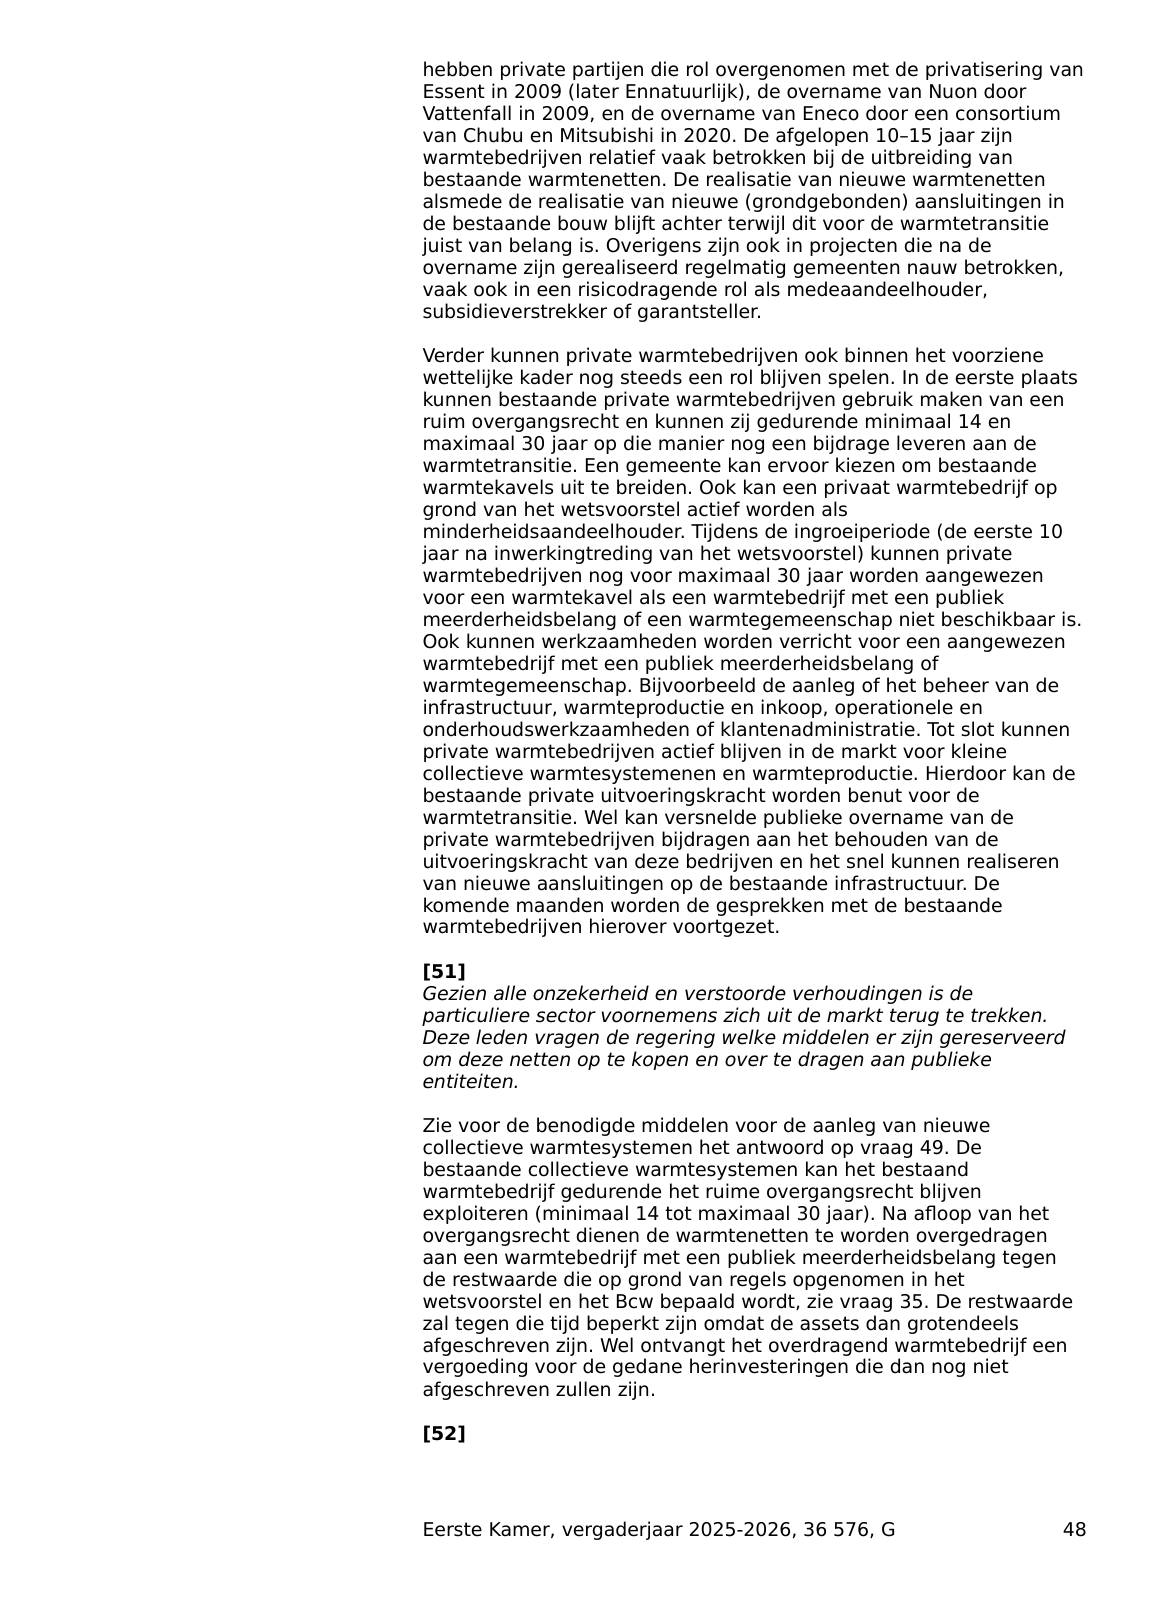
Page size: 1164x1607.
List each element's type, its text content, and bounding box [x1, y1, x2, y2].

text [52] [422, 1423, 1087, 1444]
text Zie voor de benodigde middelen voor de aanleg van nieuwe collectieve warmtesystemen het antwoord op vraag 49. De bestaande collectieve warmtesystemen kan het bestaand warmtebedrijf gedurende het ruime overgangsrecht blijven exploiteren (minimaal 14 tot maximaal 30 jaar). Na afloop van het overgangsrecht dienen de warmtenetten te worden overgedragen aan een warmtebedrijf met een publiek meerderheidsbelang tegen de restwaarde die op grond van regels opgenomen in het wetsvoorstel en het Bcw bepaald wordt, zie vraag 35. De restwaarde zal tegen die tijd beperkt zijn omdat de assets dan grotendeels afgeschreven zijn. Wel ontvangt het overdragend warmtebedrijf een vergoeding voor de gedane herinvesteringen die dan nog niet afgeschreven zullen zijn. [422, 1115, 1087, 1400]
text Verder kunnen private warmtebedrijven ook binnen het voorziene wettelijke kader nog steeds een rol blijven spelen. In de eerste plaats kunnen bestaande private warmtebedrijven gebruik maken van een ruim overgangsrecht en kunnen zij gedurende minimaal 14 en maximaal 30 jaar op die manier nog een bijdrage leveren aan de warmtetransitie. Een gemeente kan ervoor kiezen om bestaande warmtekavels uit te breiden. Ook kan een privaat warmtebedrijf op grond van het wetsvoorstel actief worden als minderheidsaandeelhouder. Tijdens de ingroeiperiode (de eerste 10 jaar na inwerkingtreding van het wetsvoorstel) kunnen private warmtebedrijven nog voor maximaal 30 jaar worden aangewezen voor een warmtekavel als een warmtebedrijf met een publiek meerderheidsbelang of een warmtegemeenschap niet beschikbaar is. Ook kunnen werkzaamheden worden verricht voor een aangewezen warmtebedrijf met een publiek meerderheidsbelang of warmtegemeenschap. Bijvoorbeeld de aanleg of het beheer van de infrastructuur, warmteproductie en inkoop, operationele en onderhoudswerkzaamheden of klantenadministratie. Tot slot kunnen private warmtebedrijven actief blijven in de markt voor kleine collectieve warmtesystemenen en warmteproductie. Hierdoor kan de bestaande private uitvoeringskracht worden benut voor de warmtetransitie. Wel kan versnelde publieke overname van de private warmtebedrijven bijdragen aan het behouden van de uitvoeringskracht van deze bedrijven en het snel kunnen realiseren van nieuwe aansluitingen op de bestaande infrastructuur. De komende maanden worden de gesprekken met de bestaande warmtebedrijven hierover voortgezet. [422, 345, 1087, 938]
text hebben private partijen die rol overgenomen met de privatisering van Essent in 2009 (later Ennatuurlijk), de overname van Nuon door Vattenfall in 2009, en de overname van Eneco door een consortium van Chubu en Mitsubishi in 2020. De afgelopen 10–15 jaar zijn warmtebedrijven relatief vaak betrokken bij de uitbreiding van bestaande warmtenetten. De realisatie van nieuwe warmtenetten alsmede de realisatie van nieuwe (grondgebonden) aansluitingen in de bestaande bouw blijft achter terwijl dit voor de warmtetransitie juist van belang is. Overigens zijn ook in projecten die na de overname zijn gerealiseerd regelmatig gemeenten nauw betrokken, vaak ook in een risicodragende rol als medeaandeelhouder, subsidieverstrekker of garantsteller. [422, 59, 1087, 323]
text Gezien alle onzekerheid en verstoorde verhoudingen is de particuliere sector voornemens zich uit de markt terug te trekken. Deze leden vragen de regering welke middelen er zijn gereserveerd om deze netten op te kopen en over te dragen aan publieke entiteiten. [422, 983, 1087, 1092]
text [51] [422, 961, 1087, 983]
